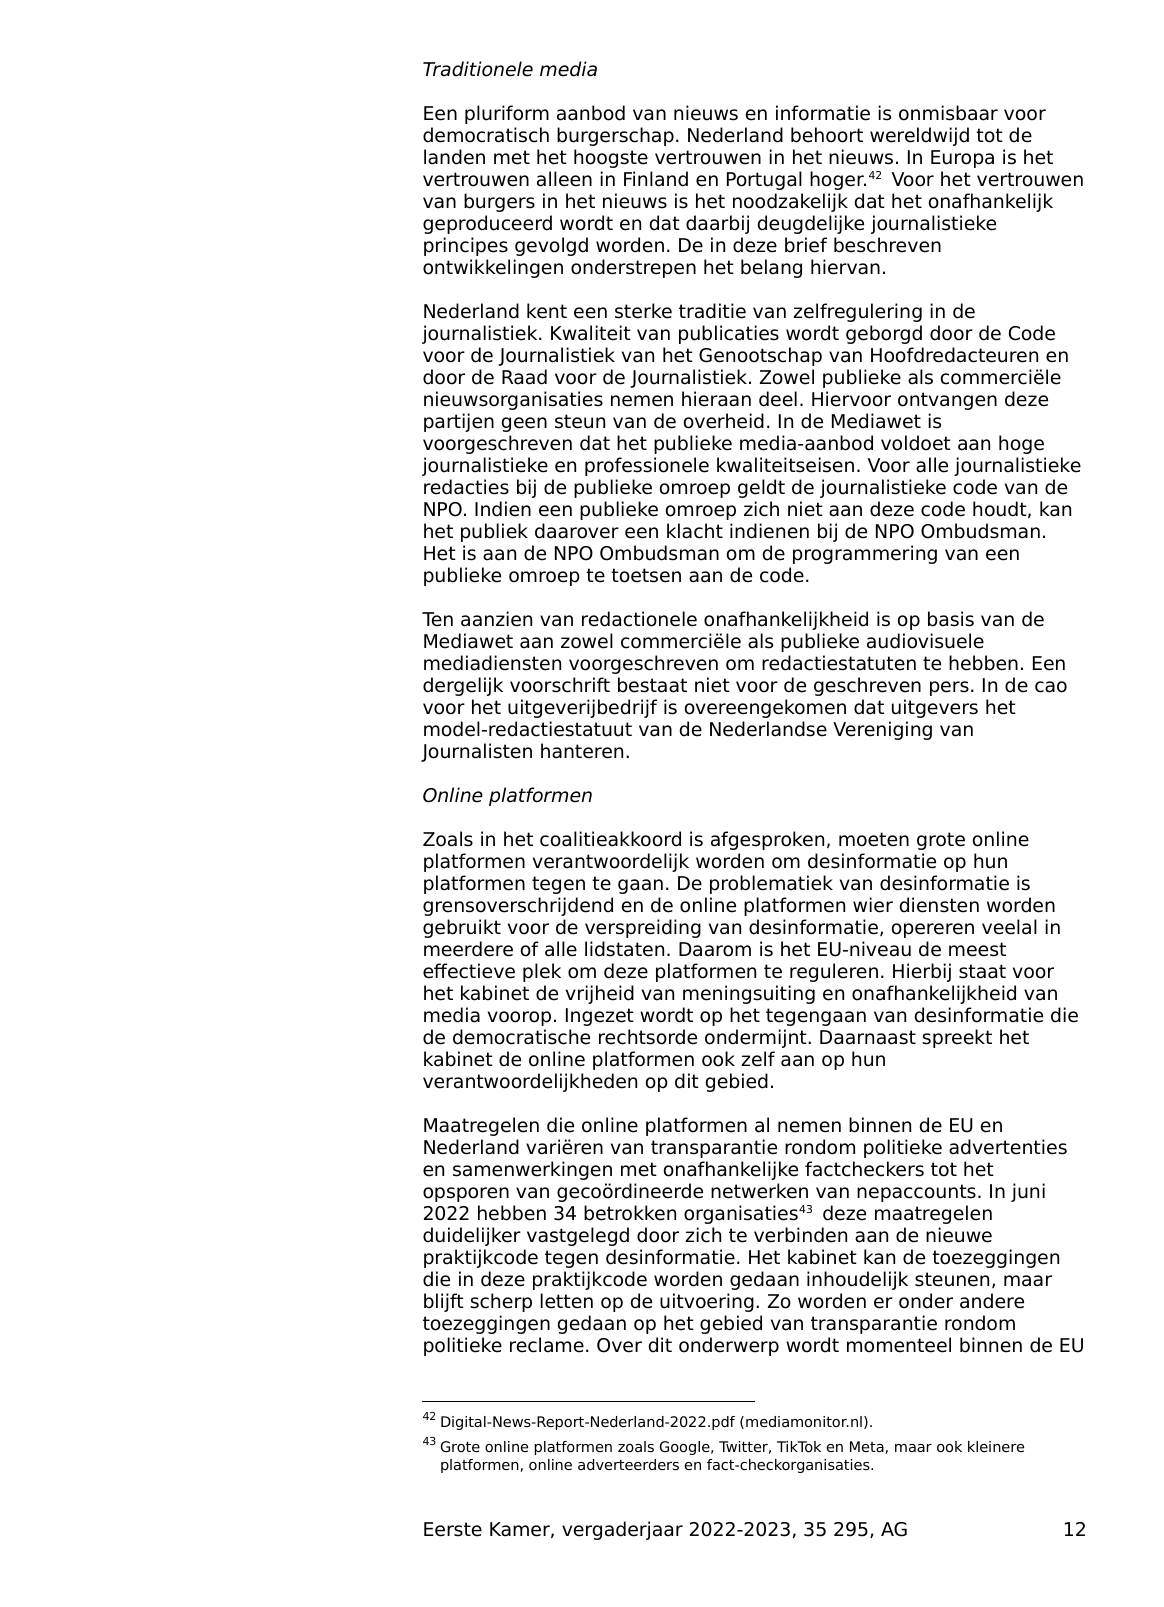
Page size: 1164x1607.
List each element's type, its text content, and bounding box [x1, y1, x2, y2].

subtitle Traditionele media [422, 59, 1087, 81]
text Maatregelen die online platformen al nemen binnen de EU en Nederland variëren van transparantie rondom politieke advertenties en samenwerkingen met onafhankelijke factcheckers tot het opsporen van gecoördineerde netwerken van nepaccounts. In juni 2022 hebben 34 betrokken organisaties deze maatregelen duidelijker vastgelegd door zich te verbinden aan de nieuwe praktijkcode tegen desinformatie. Het kabinet kan de toezeggingen die in deze praktijkcode worden gedaan inhoudelijk steunen, maar blijft scherp letten op de uitvoering. Zo worden er onder andere toezeggingen gedaan op het gebied van transparantie rondom politieke reclame. Over dit onderwerp wordt momenteel binnen de EU [422, 1115, 1087, 1357]
text Zoals in het coalitieakkoord is afgesproken, moeten grote online platformen verantwoordelijk worden om desinformatie op hun platformen tegen te gaan. De problematiek van desinformatie is grensoverschrijdend en de online platformen wier diensten worden gebruikt voor de verspreiding van desinformatie, opereren veelal in meerdere of alle lidstaten. Daarom is het EU-niveau de meest effectieve plek om deze platformen te reguleren. Hierbij staat voor het kabinet de vrijheid van meningsuiting en onafhankelijkheid van media voorop. Ingezet wordt op het tegengaan van desinformatie die de democratische rechtsorde ondermijnt. Daarnaast spreekt het kabinet de online platformen ook zelf aan op hun verantwoordelijkheden op dit gebied. [422, 829, 1087, 1093]
text Een pluriform aanbod van nieuws en informatie is onmisbaar voor democratisch burgerschap. Nederland behoort wereldwijd tot de landen met het hoogste vertrouwen in het nieuws. In Europa is het vertrouwen alleen in Finland en Portugal hoger. Voor het vertrouwen van burgers in het nieuws is het noodzakelijk dat het onafhankelijk geproduceerd wordt en dat daarbij deugdelijke journalistieke principes gevolgd worden. De in deze brief beschreven ontwikkelingen onderstrepen het belang hiervan. [422, 103, 1087, 279]
text Nederland kent een sterke traditie van zelfregulering in de journalistiek. Kwaliteit van publicaties wordt geborgd door de Code voor de Journalistiek van het Genootschap van Hoofdredacteuren en door de Raad voor de Journalistiek. Zowel publieke als commerciële nieuwsorganisaties nemen hieraan deel. Hiervoor ontvangen deze partijen geen steun van de overheid. In de Mediawet is voorgeschreven dat het publieke media-aanbod voldoet aan hoge journalistieke en professionele kwaliteitseisen. Voor alle journalistieke redacties bij de publieke omroep geldt de journalistieke code van de NPO. Indien een publieke omroep zich niet aan deze code houdt, kan het publiek daarover een klacht indienen bij de NPO Ombudsman. Het is aan de NPO Ombudsman om de programmering van een publieke omroep te toetsen aan de code. [422, 301, 1087, 587]
text Digital-News-Report-Nederland-2022.pdf (mediamonitor.nl). [422, 1410, 1087, 1432]
subtitle Online platformen [422, 785, 1087, 807]
text Grote online platformen zoals Google, Twitter, TikTok en Meta, maar ook kleinere platformen, online adverteerders en fact-checkorganisaties. [422, 1435, 1087, 1474]
text Ten aanzien van redactionele onafhankelijkheid is op basis van de Mediawet aan zowel commerciële als publieke audiovisuele mediadiensten voorgeschreven om redactiestatuten te hebben. Een dergelijk voorschrift bestaat niet voor de geschreven pers. In de cao voor het uitgeverijbedrijf is overeengekomen dat uitgevers het model-redactiestatuut van de Nederlandse Vereniging van Journalisten hanteren. [422, 609, 1087, 763]
